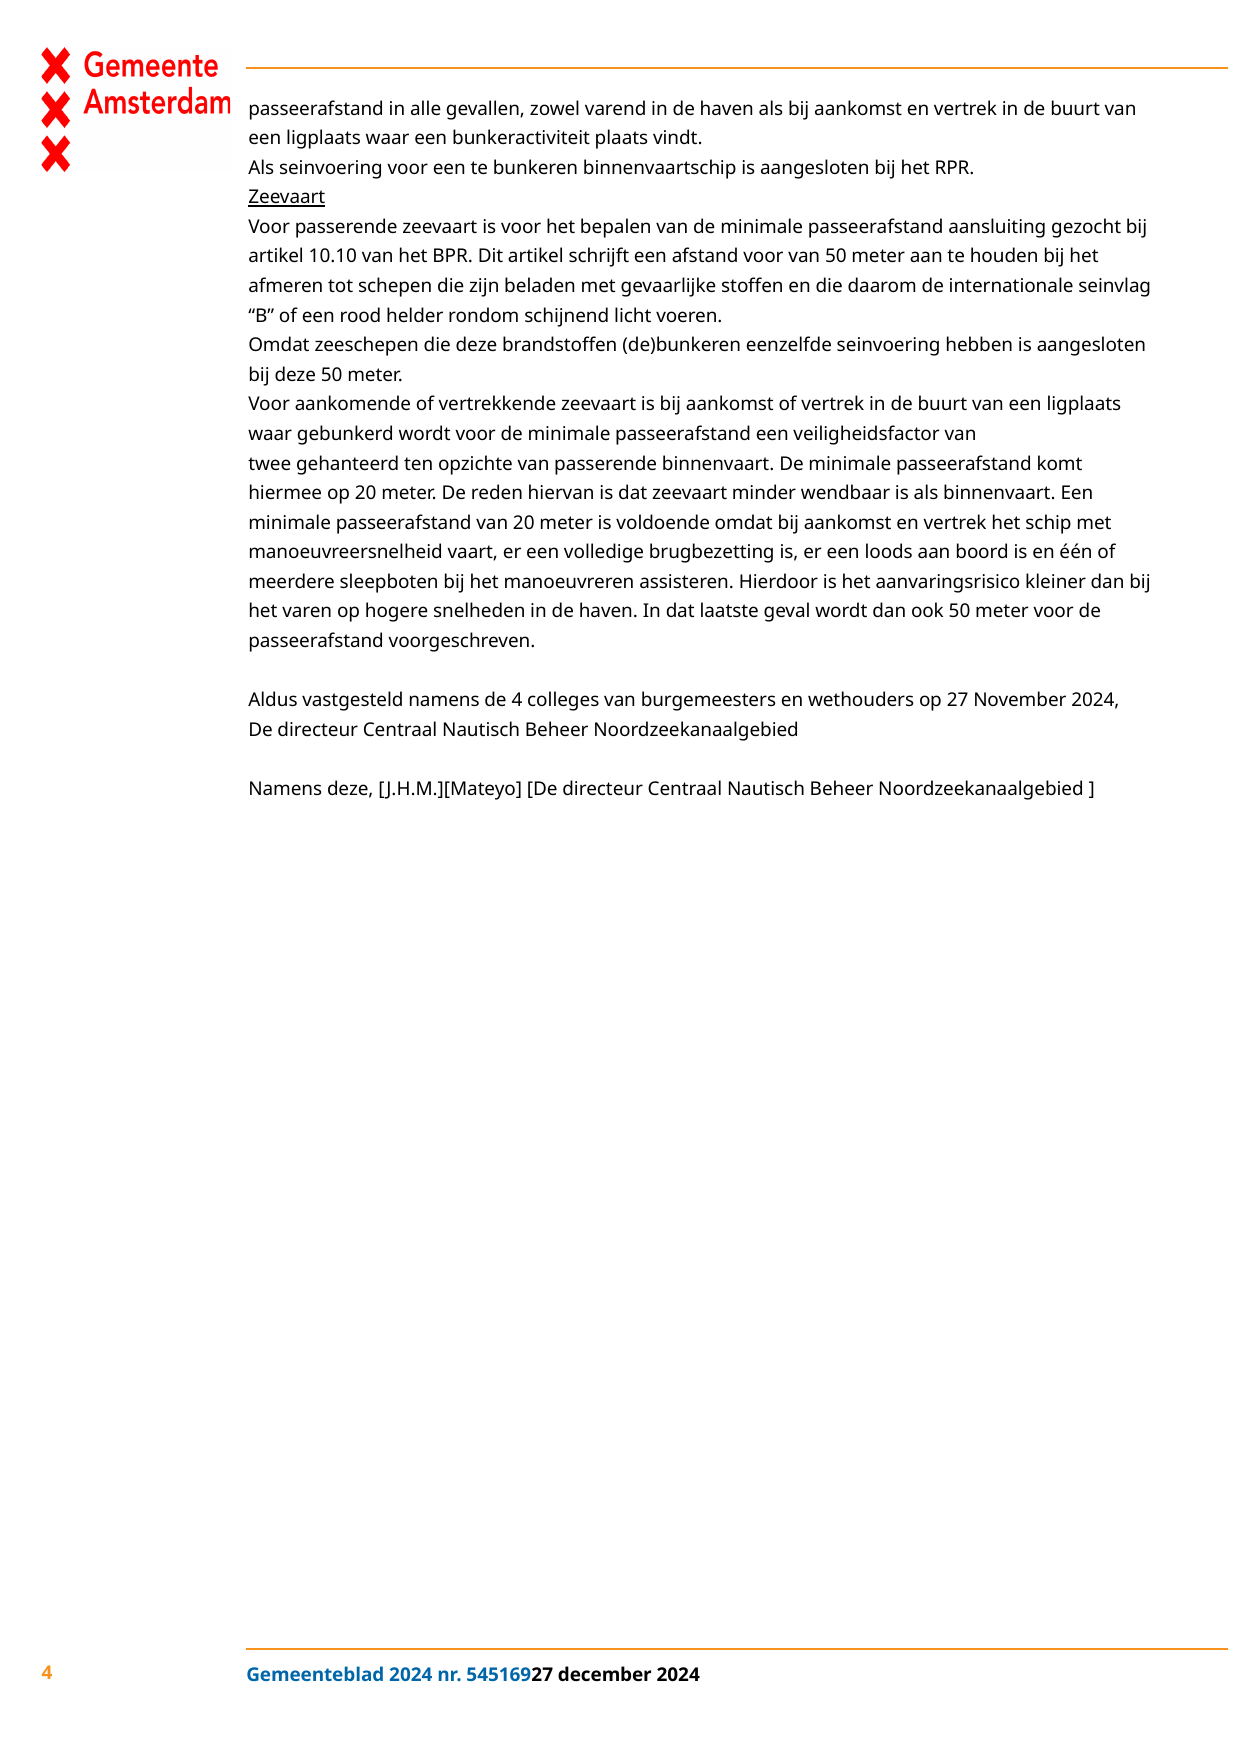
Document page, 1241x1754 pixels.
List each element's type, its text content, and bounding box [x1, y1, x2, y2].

text Zeevaart [248, 183, 1152, 209]
text twee gehanteerd ten opzichte van passerende binnenvaart. De minimale passeerafstand komt hiermee op 20 meter. De reden hiervan is dat zeevaart minder wendbaar is als binnenvaart. Een minimale passeerafstand van 20 meter is voldoende omdat bij aankomst en vertrek het schip met manoeuvreersnelheid vaart, er een volledige brugbezetting is, er een loods aan boord is en één of meerdere sleepboten bij het manoeuvreren assisteren. Hierdoor is het aanvaringsrisico kleiner dan bij het varen op hogere snelheden in de haven. In dat laatste geval wordt dan ook 50 meter voor de passeerafstand voorgeschreven. [248, 450, 1152, 653]
text Voor passerende zeevaart is voor het bepalen van de minimale passeerafstand aansluiting gezocht bij artikel 10.10 van het BPR. Dit artikel schrijft een afstand voor van 50 meter aan te houden bij het afmeren tot schepen die zijn beladen met gevaarlijke stoffen en die daarom de internationale seinvlag “B” of een rood helder rondom schijnend licht voeren. [248, 213, 1152, 328]
text passeerafstand in alle gevallen, zowel varend in de haven als bij aankomst en vertrek in de buurt van een ligplaats waar een bunkeractiviteit plaats vindt. [248, 95, 1152, 150]
text De directeur Centraal Nautisch Beheer Noordzeekanaalgebied [248, 716, 1152, 742]
text Namens deze, [J.H.M.][Mateyo] [De directeur Centraal Nautisch Beheer Noordzeekanaalgebied ] [248, 775, 1152, 801]
picture [41, 47, 231, 172]
text Omdat zeeschepen die deze brandstoffen (de)bunkeren eenzelfde seinvoering hebben is aangesloten bij deze 50 meter. [248, 331, 1152, 387]
text Aldus vastgesteld namens de 4 colleges van burgemeesters en wethouders op 27 November 2024, [248, 686, 1152, 712]
text Voor aankomende of vertrekkende zeevaart is bij aankomst of vertrek in de buurt van een ligplaats waar gebunkerd wordt voor de minimale passeerafstand een veiligheidsfactor van [248, 391, 1152, 446]
text Als seinvoering voor een te bunkeren binnenvaartschip is aangesloten bij het RPR. [248, 154, 1152, 180]
